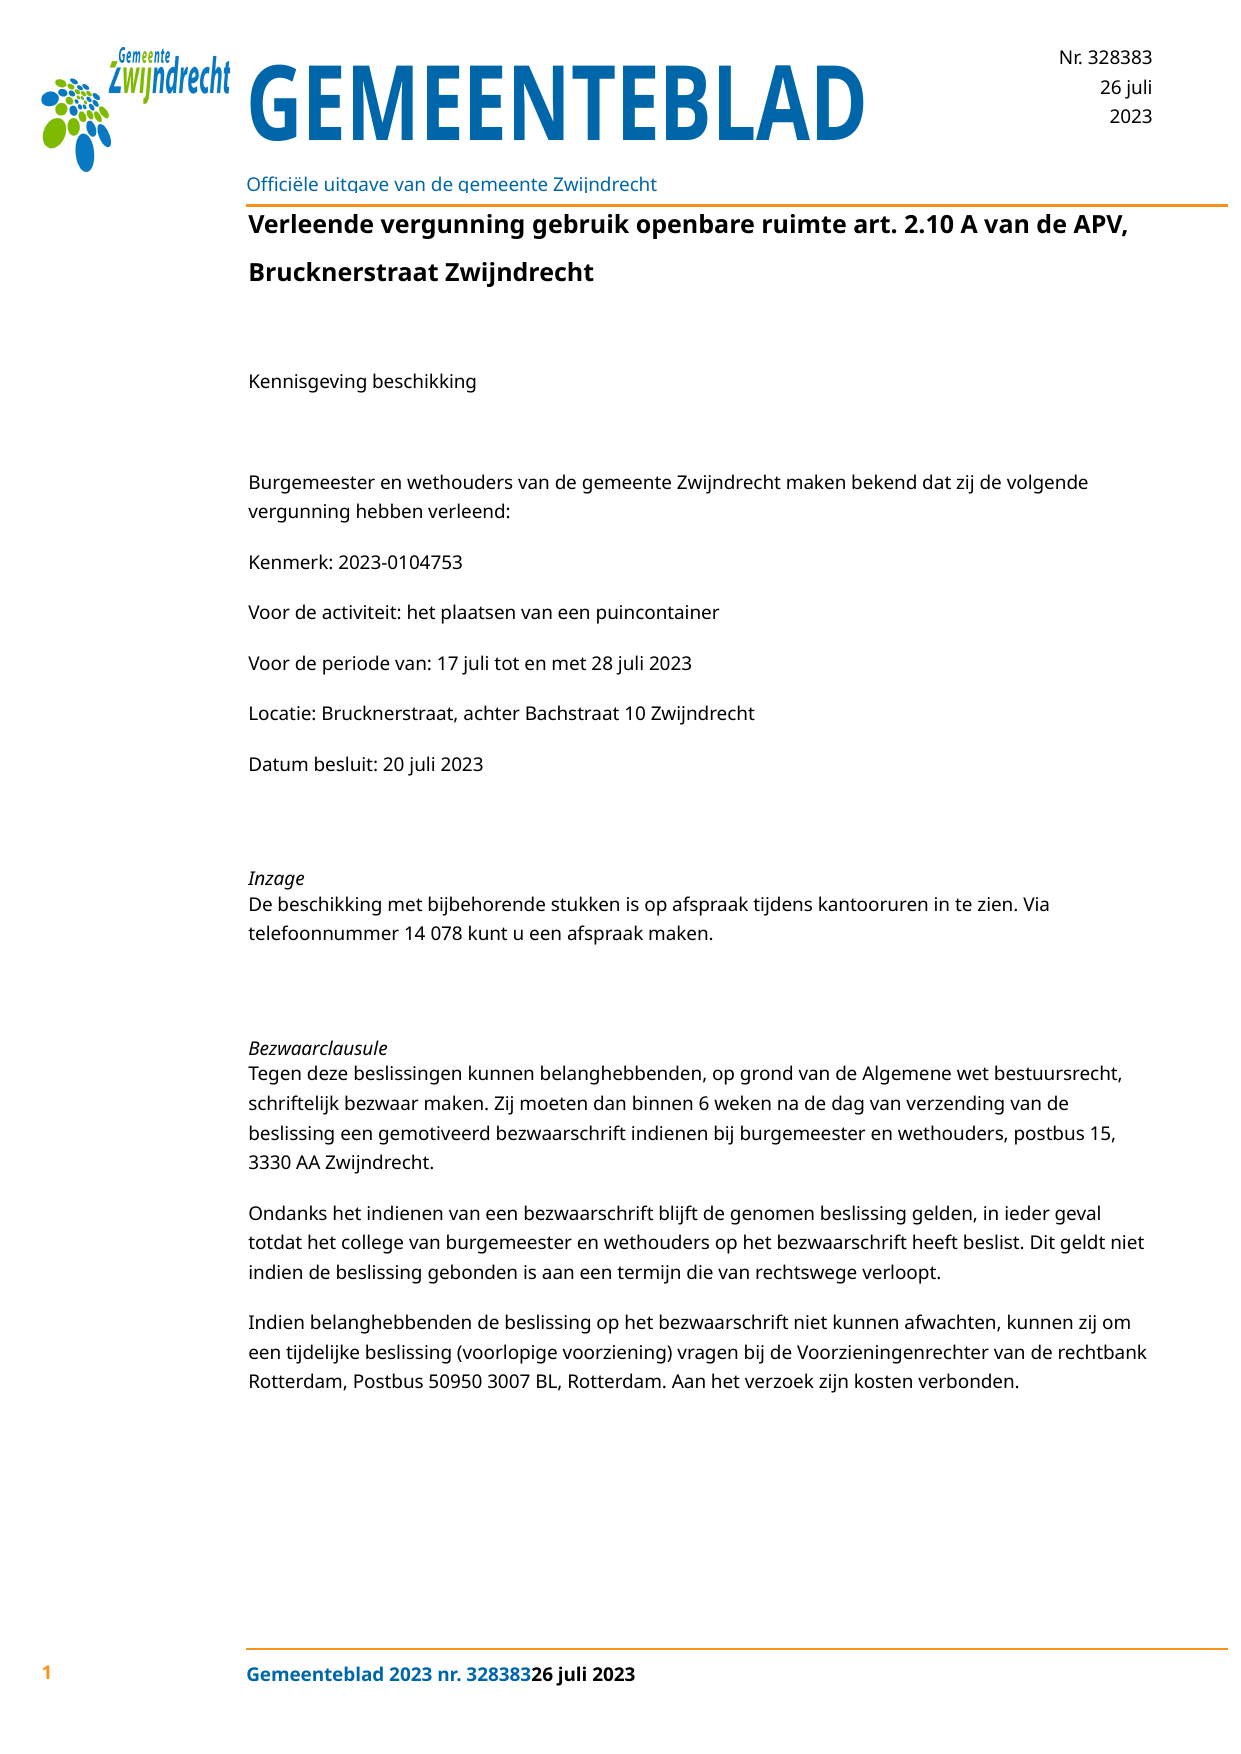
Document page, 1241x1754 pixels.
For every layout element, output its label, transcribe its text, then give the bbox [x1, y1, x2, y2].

text Locatie: Brucknerstraat, achter Bachstraat 10 Zwijndrecht [248, 700, 1152, 726]
text Ondanks het indienen van een bezwaarschrift blijft de genomen beslissing gelden, in ieder geval totdat het college van burgemeester en wethouders op het bezwaarschrift heeft beslist. Dit geldt niet indien de beslissing gebonden is aan een termijn die van rechtswege verloopt. [248, 1200, 1152, 1285]
text Tegen deze beslissingen kunnen belanghebbenden, op grond van de Algemene wet bestuursrecht, schriftelijk bezwaar maken. Zij moeten dan binnen 6 weken na de dag van verzending van de beslissing een gemotiveerd bezwaarschrift indienen bij burgemeester en wethouders, postbus 15, 3330 AA Zwijndrecht. [248, 1061, 1152, 1175]
text Indien belanghebbenden de beslissing op het bezwaarschrift niet kunnen afwachten, kunnen zij om een tijdelijke beslissing (voorlopige voorziening) vragen bij de Voorzieningenrechter van de rechtbank Rotterdam, Postbus 50950 3007 BL, Rotterdam. Aan het verzoek zijn kosten verbonden. [248, 1309, 1152, 1394]
text De beschikking met bijbehorende stukken is op afspraak tijdens kantooruren in te zien. Via telefoonnummer 14 078 kunt u een afspraak maken. [248, 891, 1152, 946]
text Voor de periode van: 17 juli tot en met 28 juli 2023 [248, 650, 1152, 676]
text Datum besluit: 20 juli 2023 [248, 751, 1152, 777]
text Kennisgeving beschikking [248, 368, 1152, 394]
text Kenmerk: 2023-0104753 [248, 549, 1152, 575]
text Burgemeester en wethouders van de gemeente Zwijndrecht maken bekend dat zij de volgende vergunning hebben verleend: [248, 469, 1152, 524]
text Voor de activiteit: het plaatsen van een puincontainer [248, 599, 1152, 625]
text Verleende vergunning gebruik openbare ruimte art. 2.10 A van de APV, Brucknerstraat Zwijndrecht [248, 207, 1152, 288]
picture [41, 47, 231, 172]
text Inzage [248, 865, 1152, 891]
text Bezwaarclausule [248, 1035, 1152, 1061]
